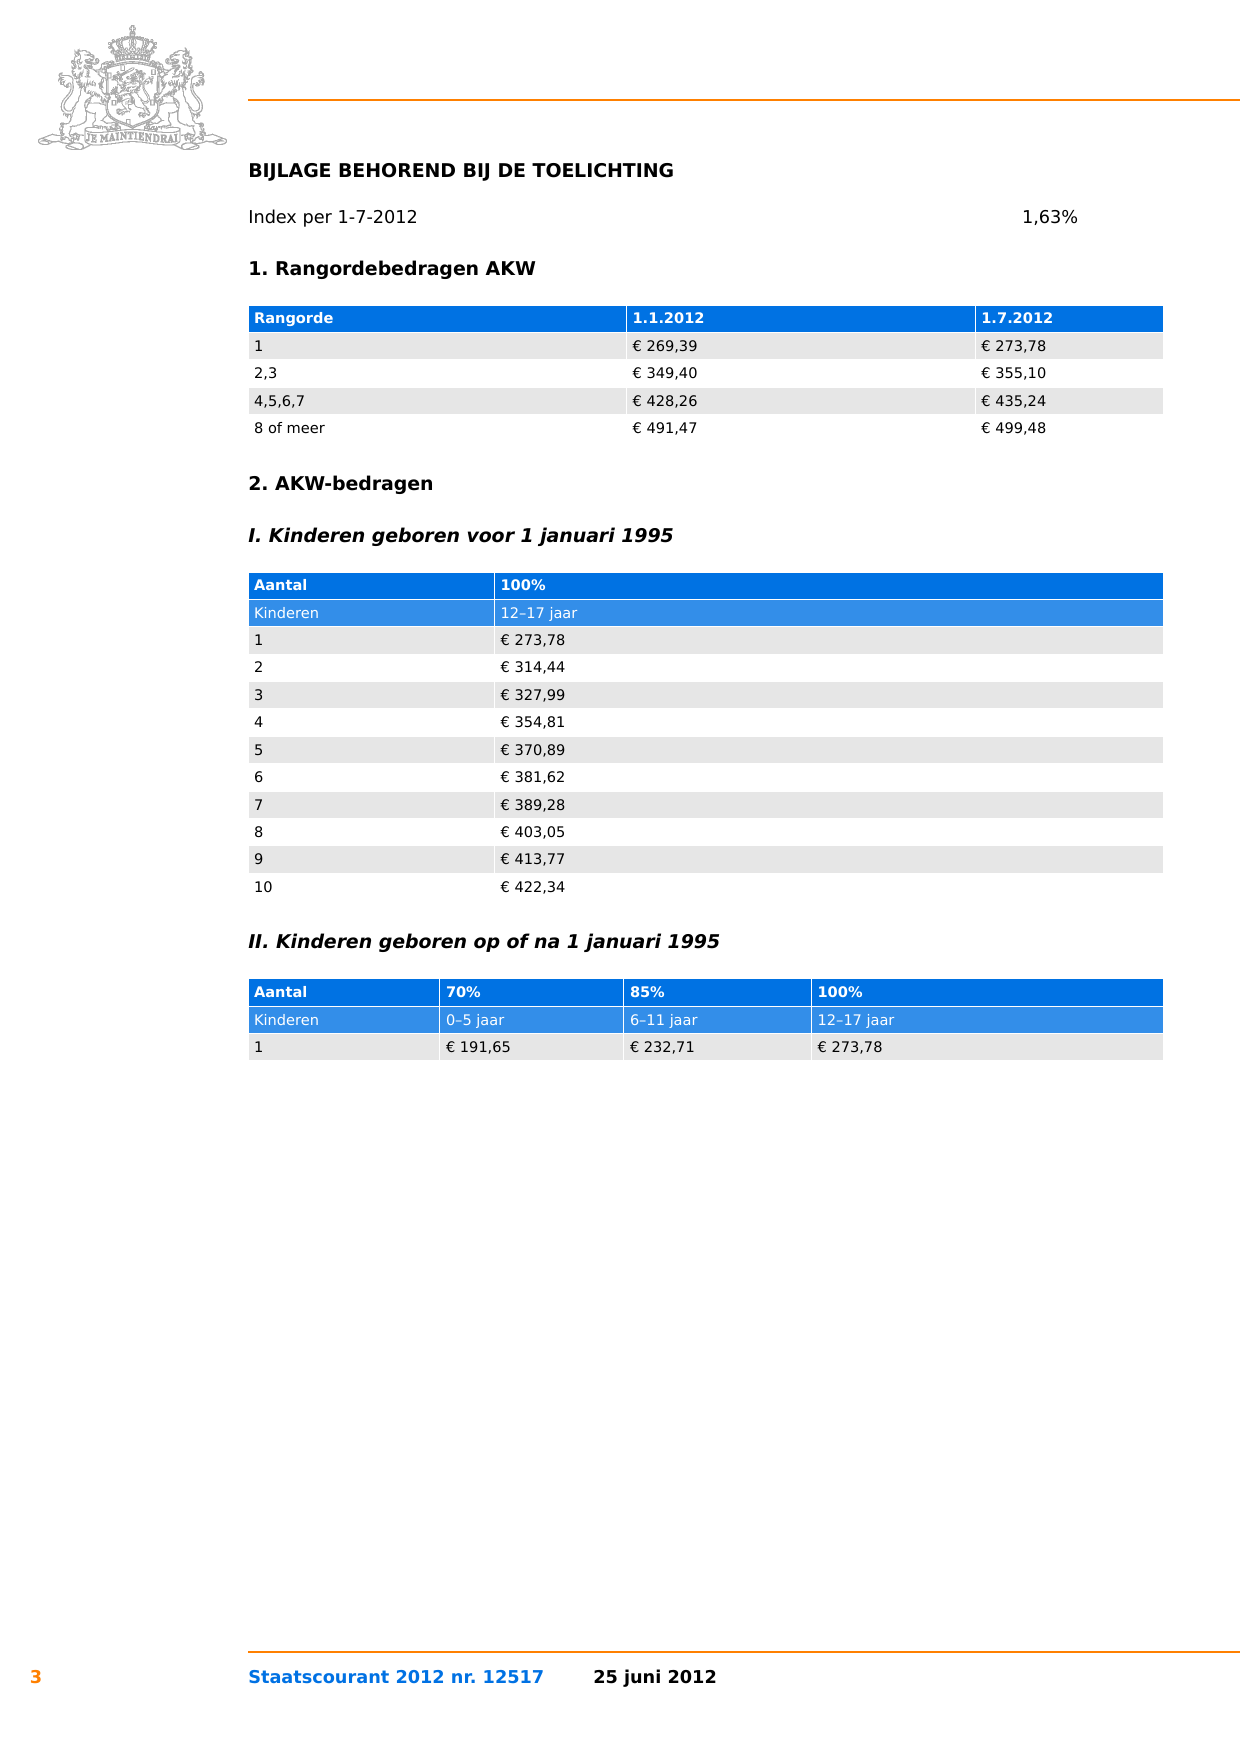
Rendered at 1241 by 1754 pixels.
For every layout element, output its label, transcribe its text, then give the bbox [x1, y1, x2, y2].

table_cell 8 of meer [249, 415, 626, 441]
table_cell € 191,65 [440, 1034, 623, 1060]
subtitle II. Kinderen geboren op of na 1 januari 1995 [248, 931, 1163, 953]
table_header 70% [440, 979, 623, 1006]
table_cell 12–17 jaar [495, 600, 1163, 626]
table_header 85% [624, 979, 811, 1006]
table_cell € 269,39 [627, 333, 975, 359]
table_cell € 354,81 [495, 710, 1163, 736]
table_cell 1 [249, 1034, 439, 1060]
table_cell € 273,78 [976, 333, 1163, 359]
subtitle BIJLAGE BEHOREND BIJ DE TOELICHTING [248, 160, 1163, 182]
table_cell 8 [249, 819, 494, 845]
table_cell € 327,99 [495, 682, 1163, 708]
table_cell € 232,71 [624, 1034, 811, 1060]
table_cell 3 [249, 682, 494, 708]
table_cell € 413,77 [495, 846, 1163, 873]
table_header Aantal [249, 979, 439, 1006]
table_cell 6 [249, 764, 494, 791]
table_cell € 273,78 [495, 627, 1163, 654]
table_header 100% [495, 573, 1163, 599]
table_header Rangorde [249, 306, 626, 332]
table_header 1.1.2012 [627, 306, 975, 332]
table_cell 9 [249, 846, 494, 873]
table_header 100% [812, 979, 1163, 1006]
subtitle 1. Rangordebedragen AKW [248, 257, 1163, 279]
table_cell € 403,05 [495, 819, 1163, 845]
table_cell € 499,48 [976, 415, 1163, 441]
table_header 1,63% [1016, 207, 1163, 227]
table_cell 0–5 jaar [440, 1007, 623, 1033]
picture [38, 25, 227, 150]
table_cell 4,5,6,7 [249, 388, 626, 414]
subtitle I. Kinderen geboren voor 1 januari 1995 [248, 524, 1163, 546]
table_cell 5 [249, 737, 494, 763]
table_cell 1 [249, 627, 494, 654]
table_cell € 491,47 [627, 415, 975, 441]
table_cell € 422,34 [495, 874, 1163, 900]
table_cell 7 [249, 792, 494, 818]
table_header Index per 1-7-2012 [248, 207, 1016, 227]
table_cell 1 [249, 333, 626, 359]
table_cell 6–11 jaar [624, 1007, 811, 1033]
table_cell 10 [249, 874, 494, 900]
subtitle 2. AKW-bedragen [248, 472, 1163, 494]
table_cell € 314,44 [495, 655, 1163, 681]
table_header Aantal [249, 573, 494, 599]
table_cell € 355,10 [976, 360, 1163, 387]
table_cell € 349,40 [627, 360, 975, 387]
table_cell 4 [249, 710, 494, 736]
table_cell € 381,62 [495, 764, 1163, 791]
table_header 1.7.2012 [976, 306, 1163, 332]
table_cell 2 [249, 655, 494, 681]
table_cell € 273,78 [812, 1034, 1163, 1060]
table_cell € 370,89 [495, 737, 1163, 763]
table_cell Kinderen [249, 1007, 439, 1033]
table_cell Kinderen [249, 600, 494, 626]
table_cell 2,3 [249, 360, 626, 387]
table_cell € 428,26 [627, 388, 975, 414]
table_cell 12–17 jaar [812, 1007, 1163, 1033]
table_cell € 389,28 [495, 792, 1163, 818]
table_cell € 435,24 [976, 388, 1163, 414]
